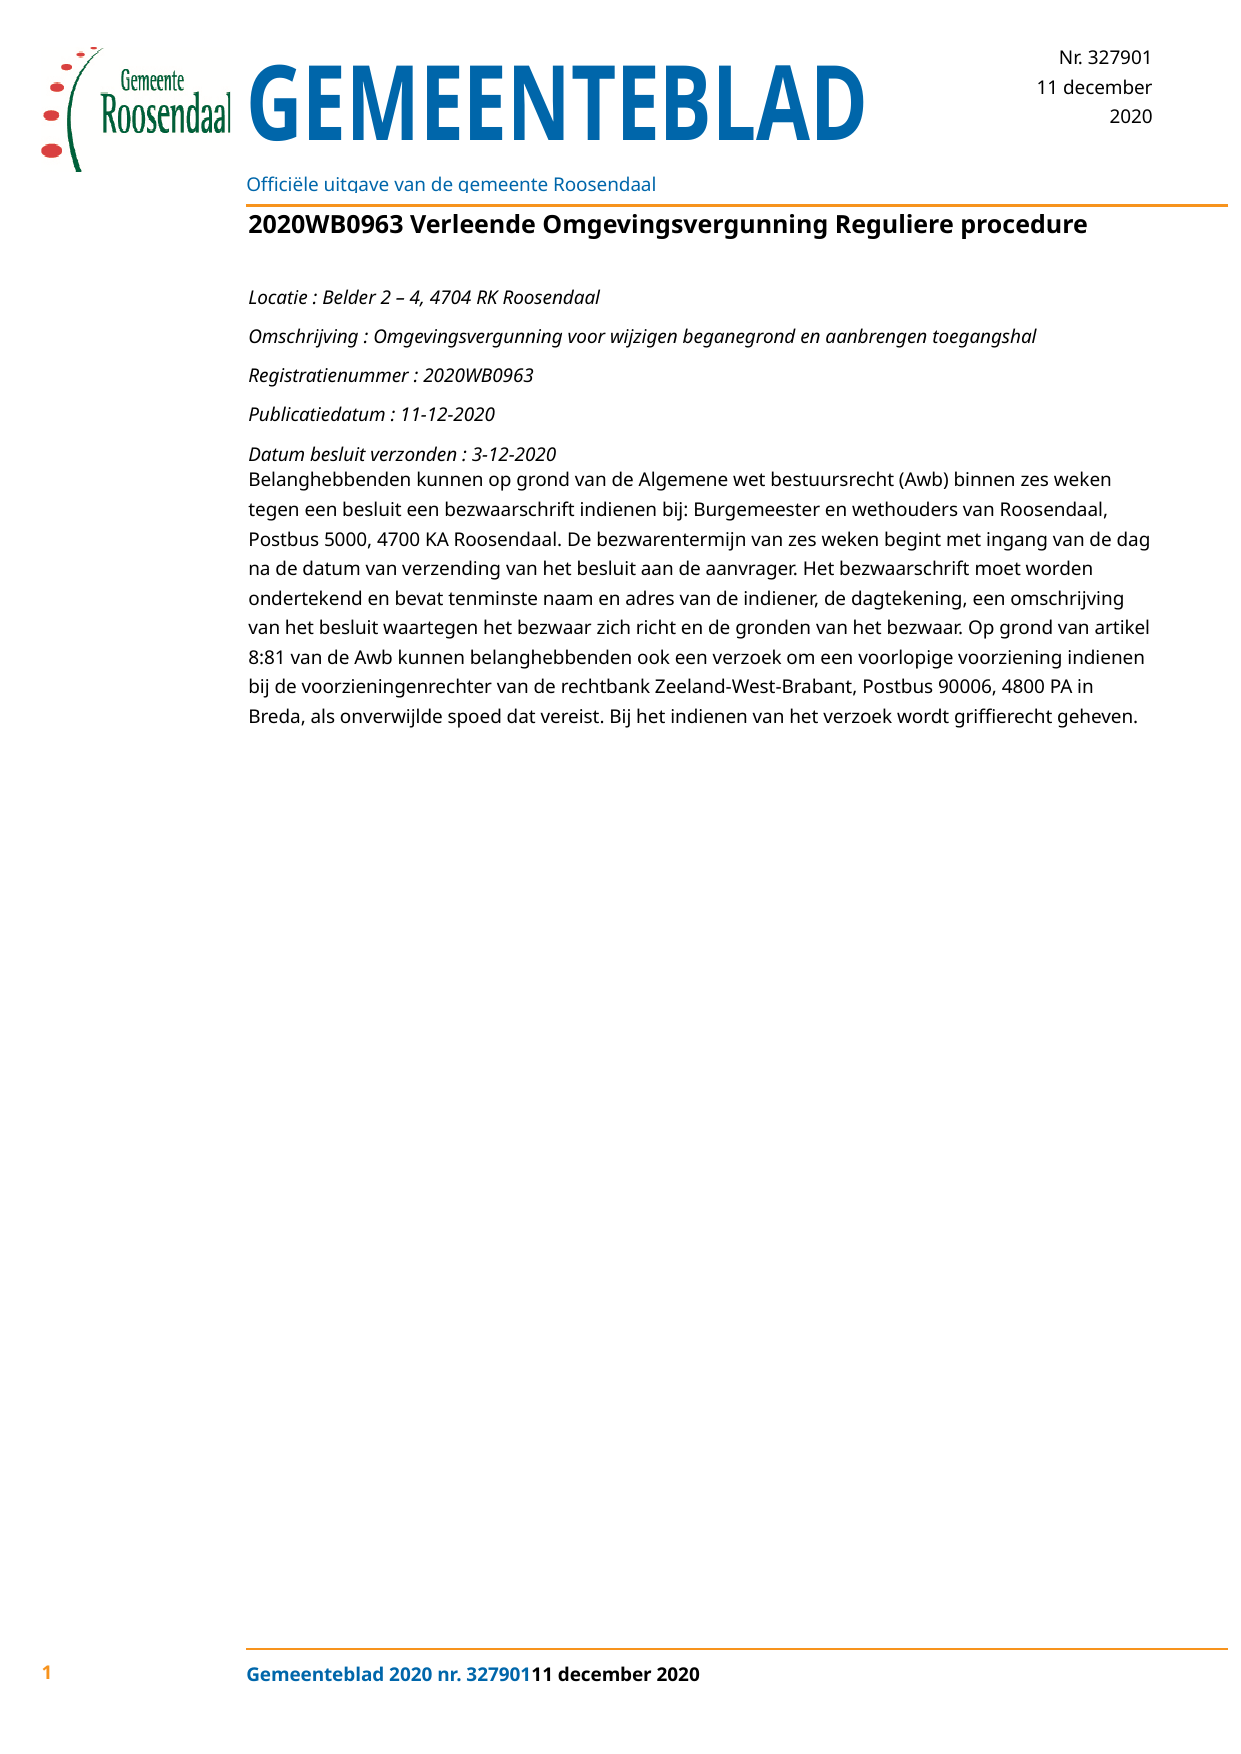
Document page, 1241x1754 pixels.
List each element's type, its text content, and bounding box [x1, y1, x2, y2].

text Publicatiedatum : 11-12-2020 [248, 402, 1152, 427]
text Datum besluit verzonden : 3-12-2020 [248, 441, 1152, 467]
text Registratienummer : 2020WB0963 [248, 362, 1152, 388]
text 2020WB0963 Verleende Omgevingsvergunning Reguliere procedure [248, 207, 1152, 241]
text Locatie : Belder 2 – 4, 4704 RK Roosendaal [248, 284, 1152, 309]
text Omschrijving : Omgevingsvergunning voor wijzigen beganegrond en aanbrengen toegangshal [248, 323, 1152, 349]
picture [41, 47, 231, 172]
text Belanghebbenden kunnen op grond van de Algemene wet bestuursrecht (Awb) binnen zes weken tegen een besluit een bezwaarschrift indienen bij: Burgemeester en wethouders van Roosendaal, Postbus 5000, 4700 KA Roosendaal. De bezwarentermijn van zes weken begint met ingang van de dag na de datum van verzending van het besluit aan de aanvrager. Het bezwaarschrift moet worden ondertekend en bevat tenminste naam en adres van de indiener, de dagtekening, een omschrijving van het besluit waartegen het bezwaar zich richt en de gronden van het bezwaar. Op grond van artikel 8:81 van de Awb kunnen belanghebbenden ook een verzoek om een voorlopige voorziening indienen bij de voorzieningenrechter van de rechtbank Zeeland-West-Brabant, Postbus 90006, 4800 PA in Breda, als onverwijlde spoed dat vereist. Bij het indienen van het verzoek wordt griffierecht geheven. [248, 467, 1152, 729]
